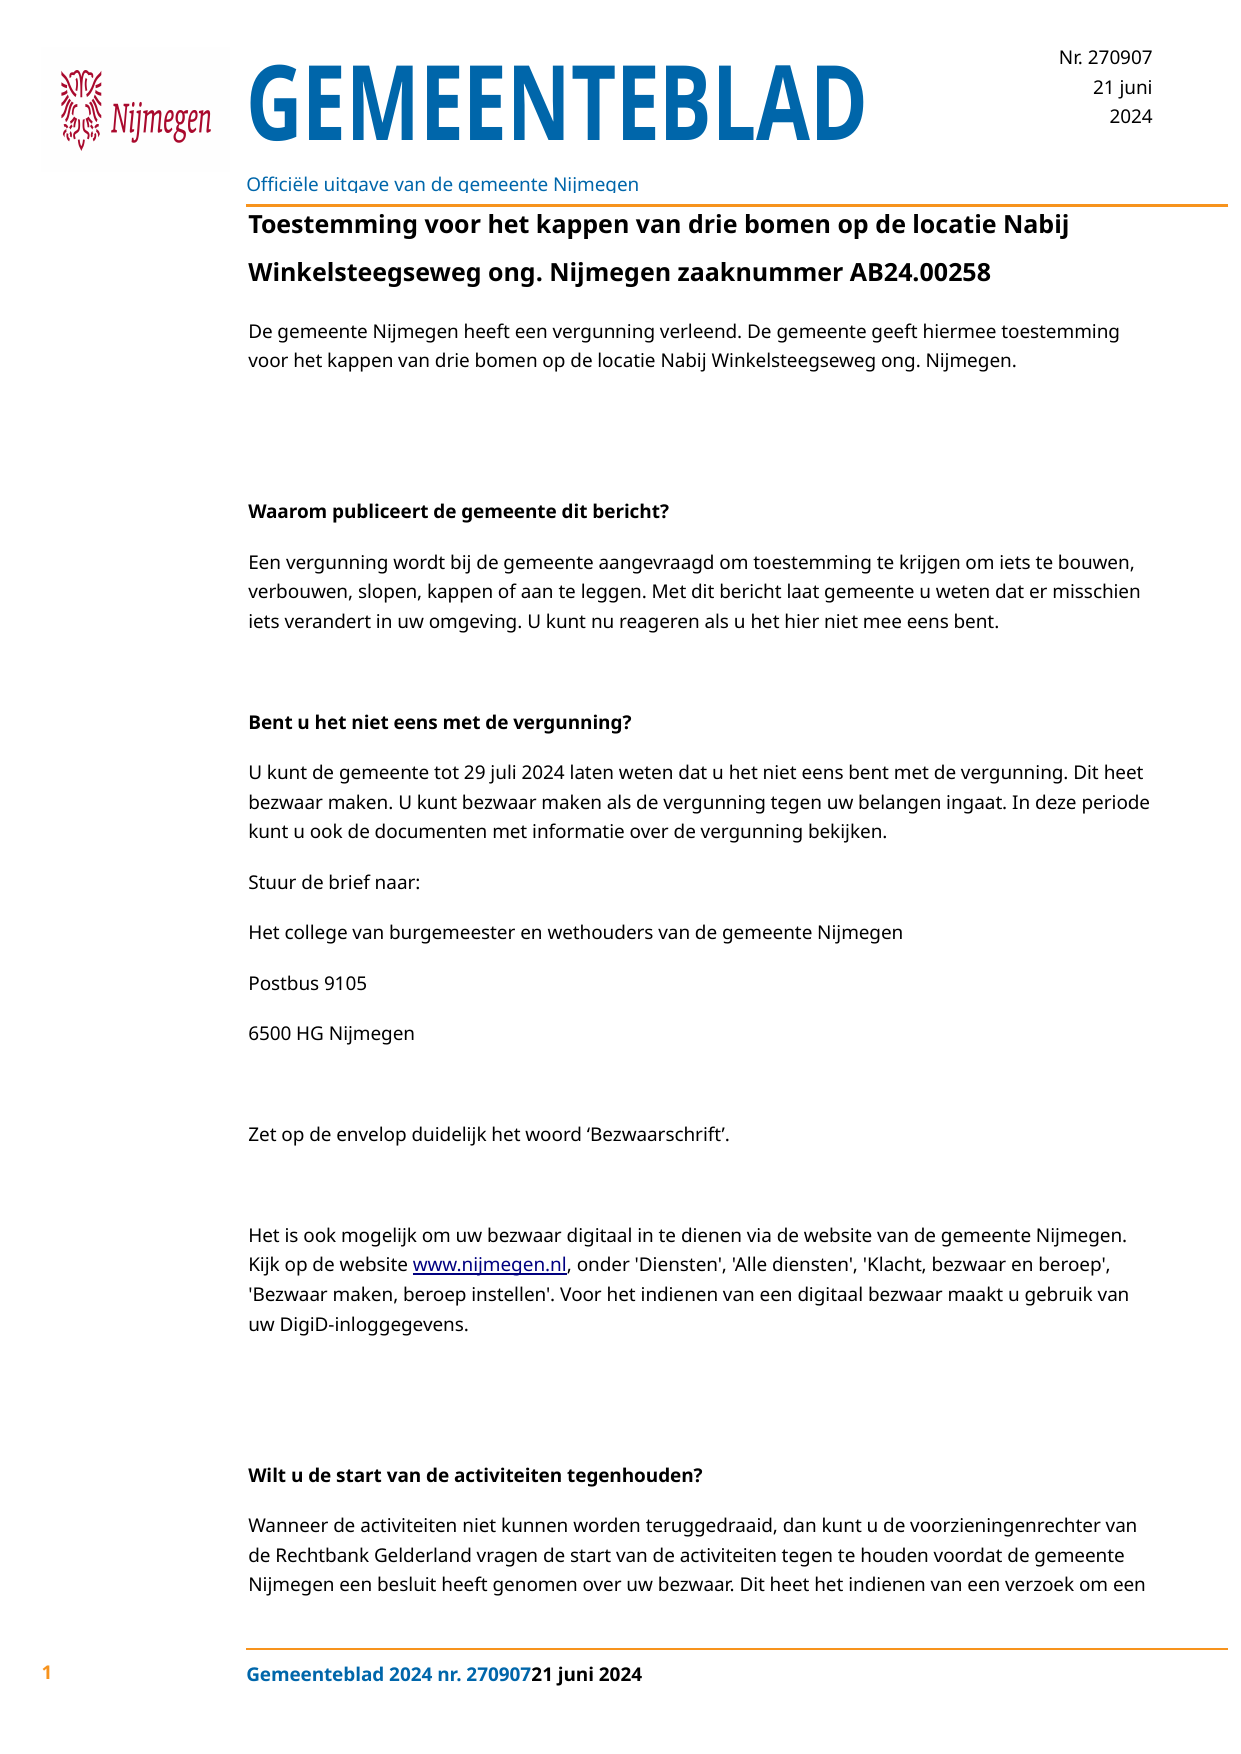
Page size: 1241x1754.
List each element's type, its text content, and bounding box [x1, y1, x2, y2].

picture [41, 47, 231, 172]
text Waarom publiceert de gemeente dit bericht? [248, 499, 1152, 524]
text Zet op de envelop duidelijk het woord ‘Bezwaarschrift’. [248, 1121, 1152, 1147]
text Wanneer de activiteiten niet kunnen worden teruggedraaid, dan kunt u de voorzieningenrechter van de Rechtbank Gelderland vragen de start van de activiteiten tegen te houden voordat de gemeente Nijmegen een besluit heeft genomen over uw bezwaar. Dit heet het indienen van een verzoek om een [248, 1512, 1152, 1597]
text Postbus 9105 [248, 970, 1152, 996]
text Een vergunning wordt bij de gemeente aangevraagd om toestemming te krijgen om iets te bouwen, verbouwen, slopen, kappen of aan te leggen. Met dit bericht laat gemeente u weten dat er misschien iets verandert in uw omgeving. U kunt nu reageren als u het hier niet mee eens bent. [248, 549, 1152, 634]
text Toestemming voor het kappen van drie bomen op de locatie Nabij Winkelsteegseweg ong. Nijmegen zaaknummer AB24.00258 [248, 207, 1152, 288]
text De gemeente Nijmegen heeft een vergunning verleend. De gemeente geeft hiermee toestemming voor het kappen van drie bomen op de locatie Nabij Winkelsteegseweg ong. Nijmegen. [248, 318, 1152, 373]
text Het college van burgemeester en wethouders van de gemeente Nijmegen [248, 919, 1152, 945]
text 6500 HG Nijmegen [248, 1020, 1152, 1046]
text Bent u het niet eens met de vergunning? [248, 709, 1152, 735]
text Wilt u de start van de activiteiten tegenhouden? [248, 1462, 1152, 1488]
text Stuur de brief naar: [248, 869, 1152, 895]
text U kunt de gemeente tot 29 juli 2024 laten weten dat u het niet eens bent met de vergunning. Dit heet bezwaar maken. U kunt bezwaar maken als de vergunning tegen uw belangen ingaat. In deze periode kunt u ook de documenten met informatie over de vergunning bekijken. [248, 759, 1152, 844]
text Het is ook mogelijk om uw bezwaar digitaal in te dienen via de website van de gemeente Nijmegen. Kijk op de website www.nijmegen.nl, onder 'Diensten', 'Alle diensten', 'Klacht, bezwaar en beroep', 'Bezwaar maken, beroep instellen'. Voor het indienen van een digitaal bezwaar maakt u gebruik van uw DigiD-inloggegevens. [248, 1222, 1152, 1337]
